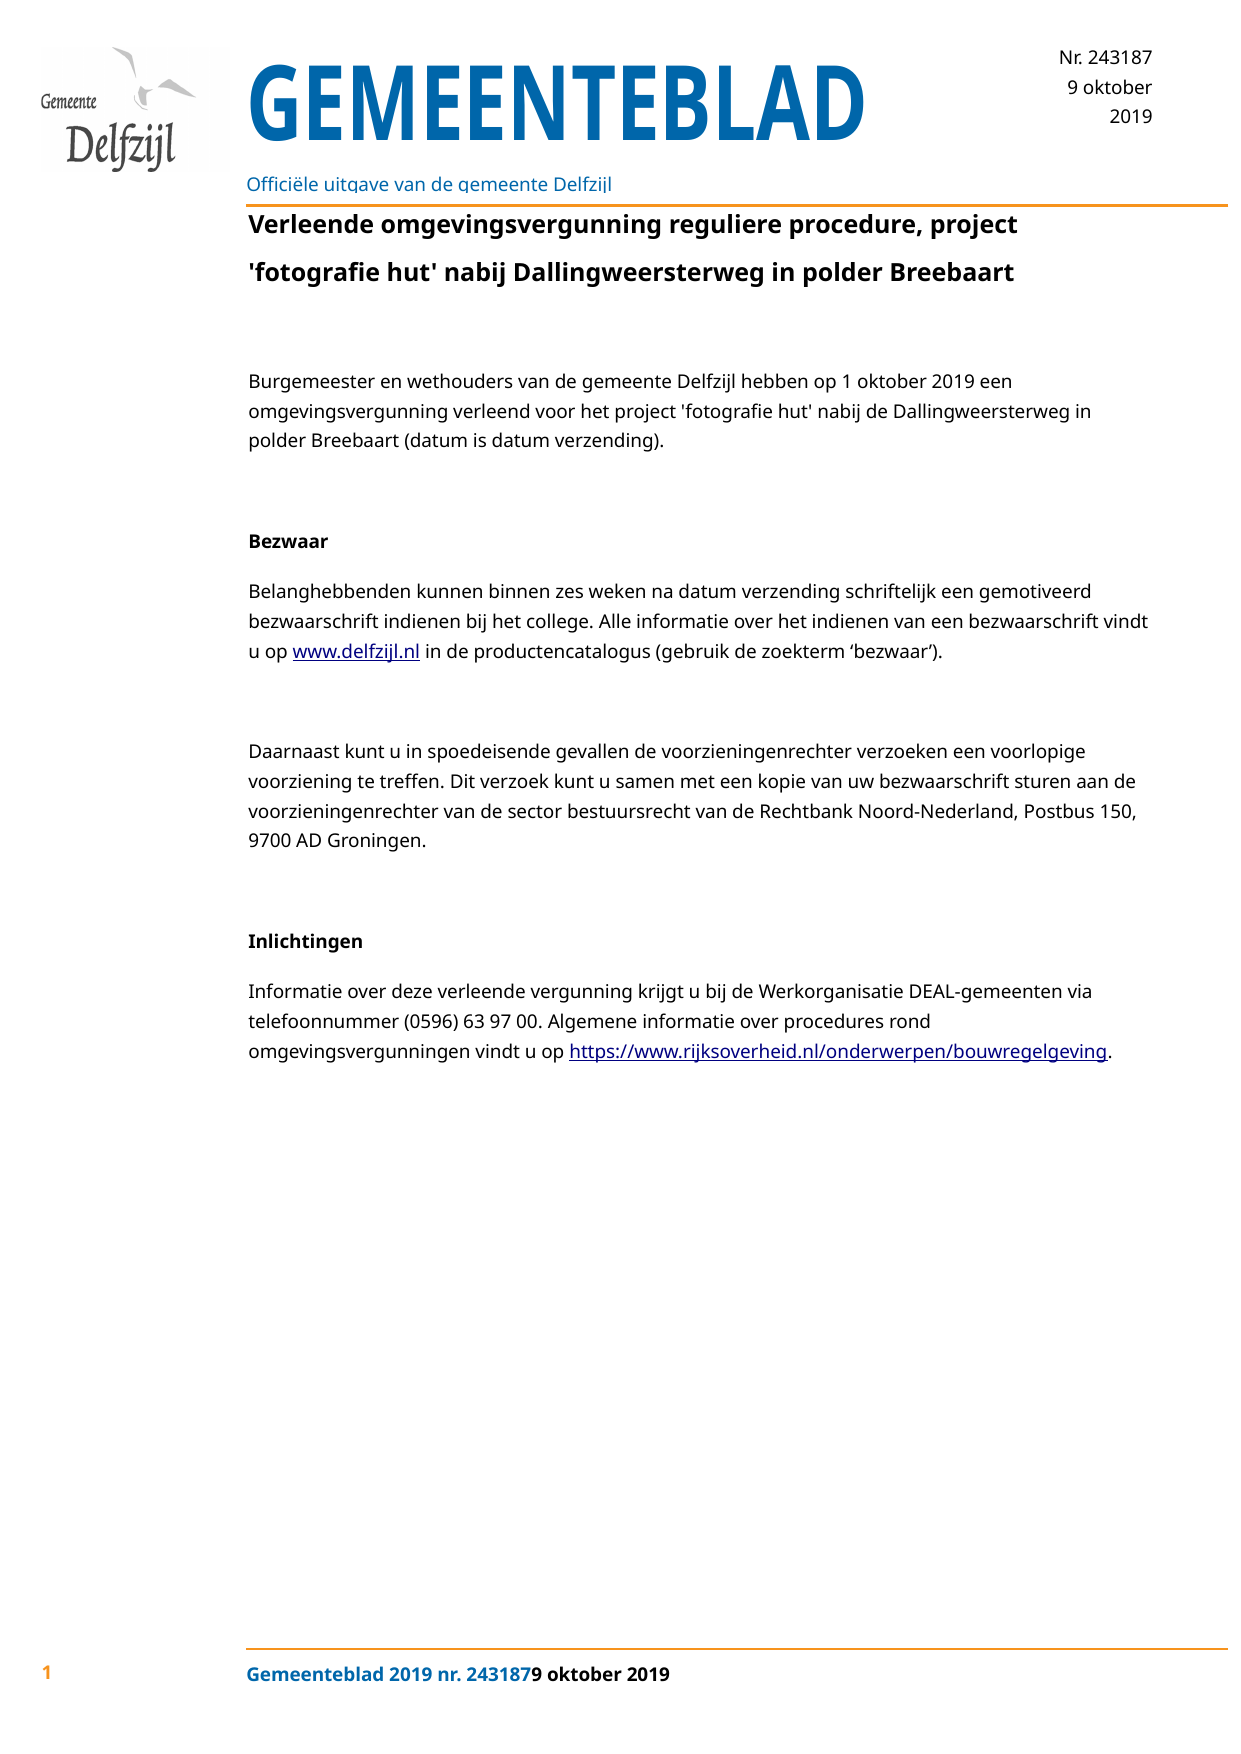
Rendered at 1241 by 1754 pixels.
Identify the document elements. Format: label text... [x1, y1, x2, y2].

text Verleende omgevingsvergunning reguliere procedure, project 'fotografie hut' nabij Dallingweersterweg in polder Breebaart [248, 207, 1152, 288]
text Inlichtingen [248, 928, 1152, 954]
text Informatie over deze verleende vergunning krijgt u bij de Werkorganisatie DEAL-gemeenten via telefoonnummer (0596) 63 97 00. Algemene informatie over procedures rond omgevingsvergunningen vindt u op https://www.rijksoverheid.nl/onderwerpen/bouwregelgeving. [248, 979, 1152, 1064]
text Belanghebbenden kunnen binnen zes weken na datum verzending schriftelijk een gemotiveerd bezwaarschrift indienen bij het college. Alle informatie over het indienen van een bezwaarschrift vindt u op www.delfzijl.nl in de productencatalogus (gebruik de zoekterm ‘bezwaar’). [248, 579, 1152, 664]
picture [41, 47, 231, 172]
text Daarnaast kunt u in spoedeisende gevallen de voorzieningenrechter verzoeken een voorlopige voorziening te treffen. Dit verzoek kunt u samen met een kopie van uw bezwaarschrift sturen aan de voorzieningenrechter van de sector bestuursrecht van de Rechtbank Noord-Nederland, Postbus 150, 9700 AD Groningen. [248, 739, 1152, 853]
text Bezwaar [248, 528, 1152, 554]
text Burgemeester en wethouders van de gemeente Delfzijl hebben op 1 oktober 2019 een omgevingsvergunning verleend voor het project 'fotografie hut' nabij de Dallingweersterweg in polder Breebaart (datum is datum verzending). [248, 368, 1152, 453]
